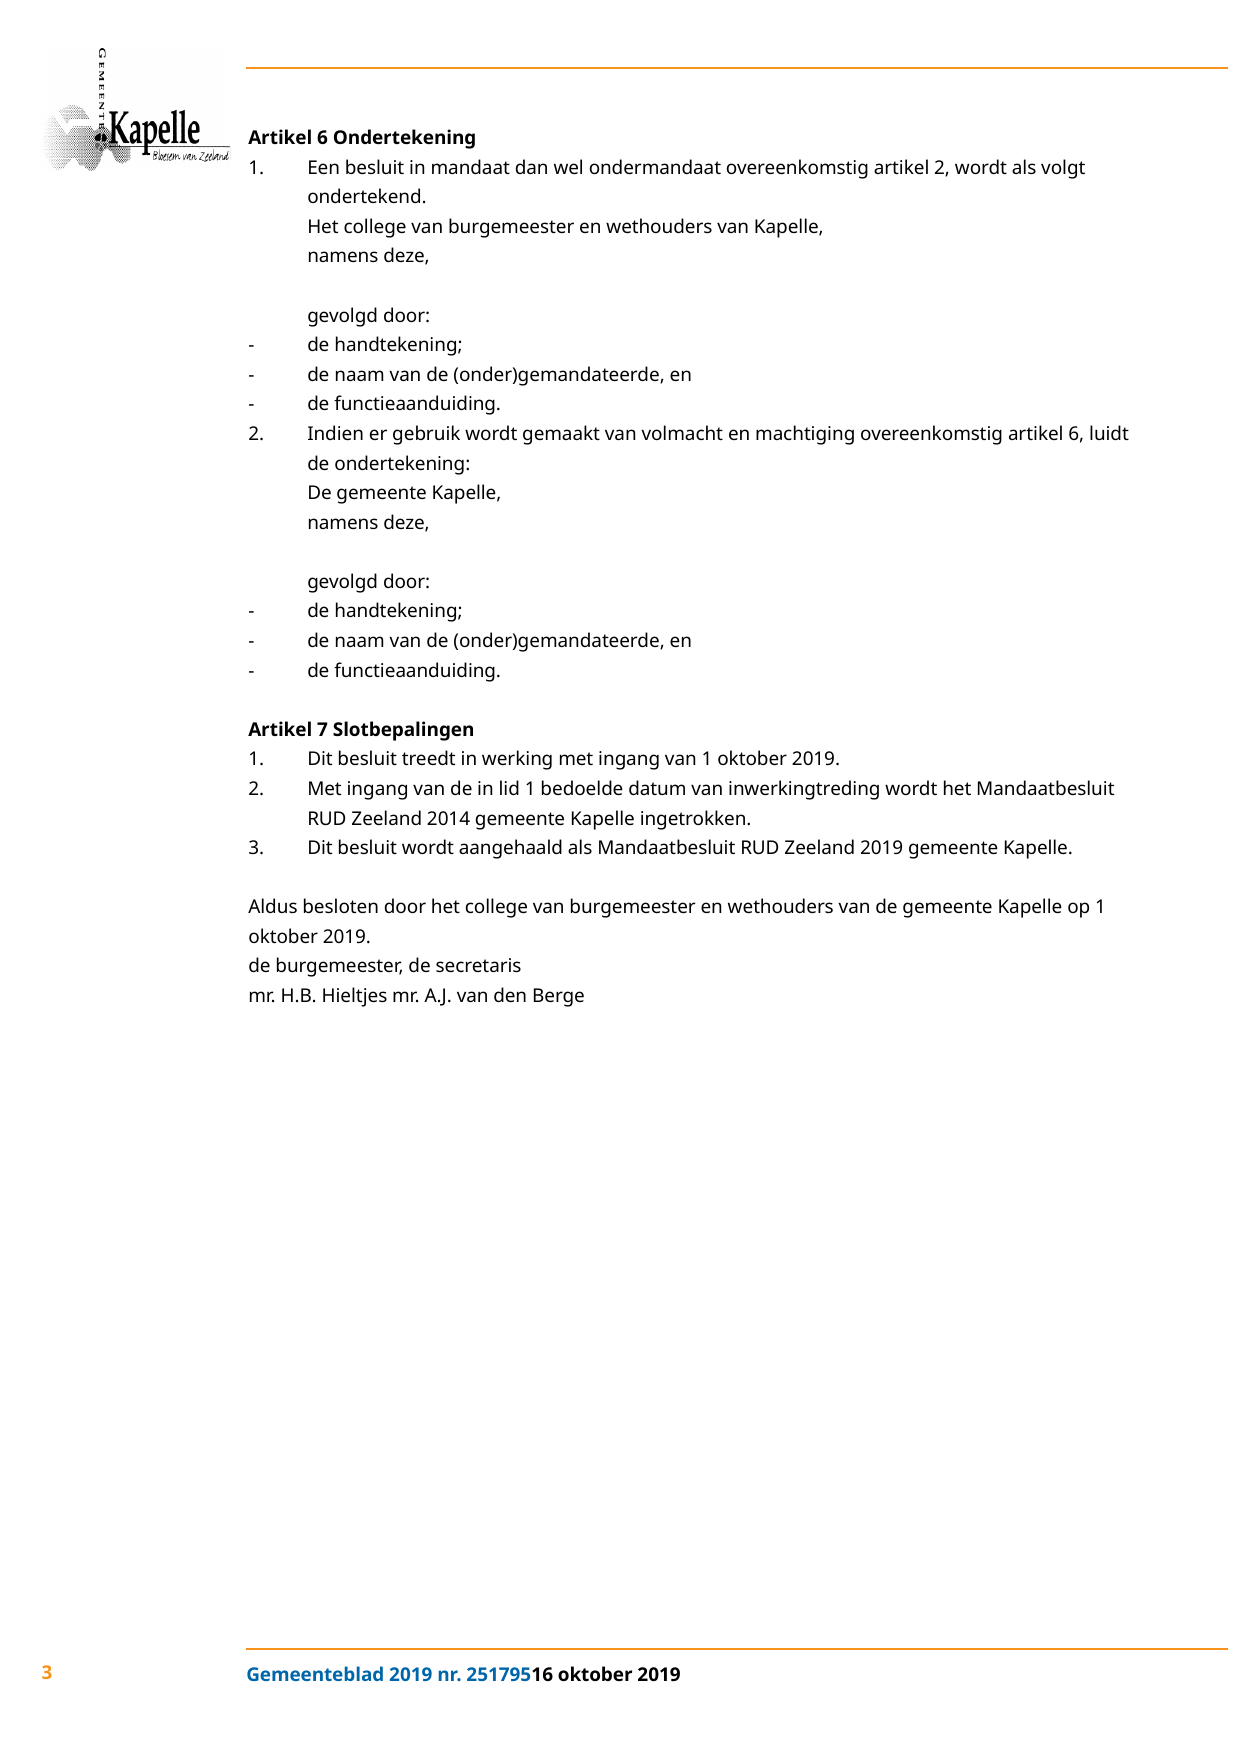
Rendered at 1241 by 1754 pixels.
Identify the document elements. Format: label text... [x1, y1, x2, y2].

list de handtekening; [248, 331, 1152, 357]
text Aldus besloten door het college van burgemeester en wethouders van de gemeente Kapelle op 1 oktober 2019. [248, 893, 1152, 949]
list gevolgd door: [248, 302, 1152, 328]
list Een besluit in mandaat dan wel ondermandaat overeenkomstig artikel 2, wordt als volgt ondertekend. [248, 154, 1152, 209]
list gevolgd door: [248, 568, 1152, 594]
text de burgemeester, de secretaris [248, 953, 1152, 978]
text Artikel 6 Ondertekening [248, 124, 1152, 150]
list Het college van burgemeester en wethouders van Kapelle, [248, 213, 1152, 239]
list de handtekening; [248, 598, 1152, 623]
list de functieaanduiding. [248, 391, 1152, 416]
list Dit besluit treedt in werking met ingang van 1 oktober 2019. [248, 746, 1152, 771]
picture [41, 47, 231, 172]
list de naam van de (onder)gemandateerde, en [248, 361, 1152, 387]
list Dit besluit wordt aangehaald als Mandaatbesluit RUD Zeeland 2019 gemeente Kapelle. [248, 834, 1152, 860]
list de naam van de (onder)gemandateerde, en [248, 627, 1152, 653]
list de functieaanduiding. [248, 657, 1152, 683]
text Artikel 7 Slotbepalingen [248, 716, 1152, 742]
list Met ingang van de in lid 1 bedoelde datum van inwerkingtreding wordt het Mandaatbesluit RUD Zeeland 2014 gemeente Kapelle ingetrokken. [248, 775, 1152, 831]
list namens deze, [248, 509, 1152, 535]
list namens deze, [248, 243, 1152, 268]
list Indien er gebruik wordt gemaakt van volmacht en machtiging overeenkomstig artikel 6, luidt de ondertekening: [248, 420, 1152, 476]
list De gemeente Kapelle, [248, 479, 1152, 505]
text mr. H.B. Hieltjes mr. A.J. van den Berge [248, 982, 1152, 1008]
